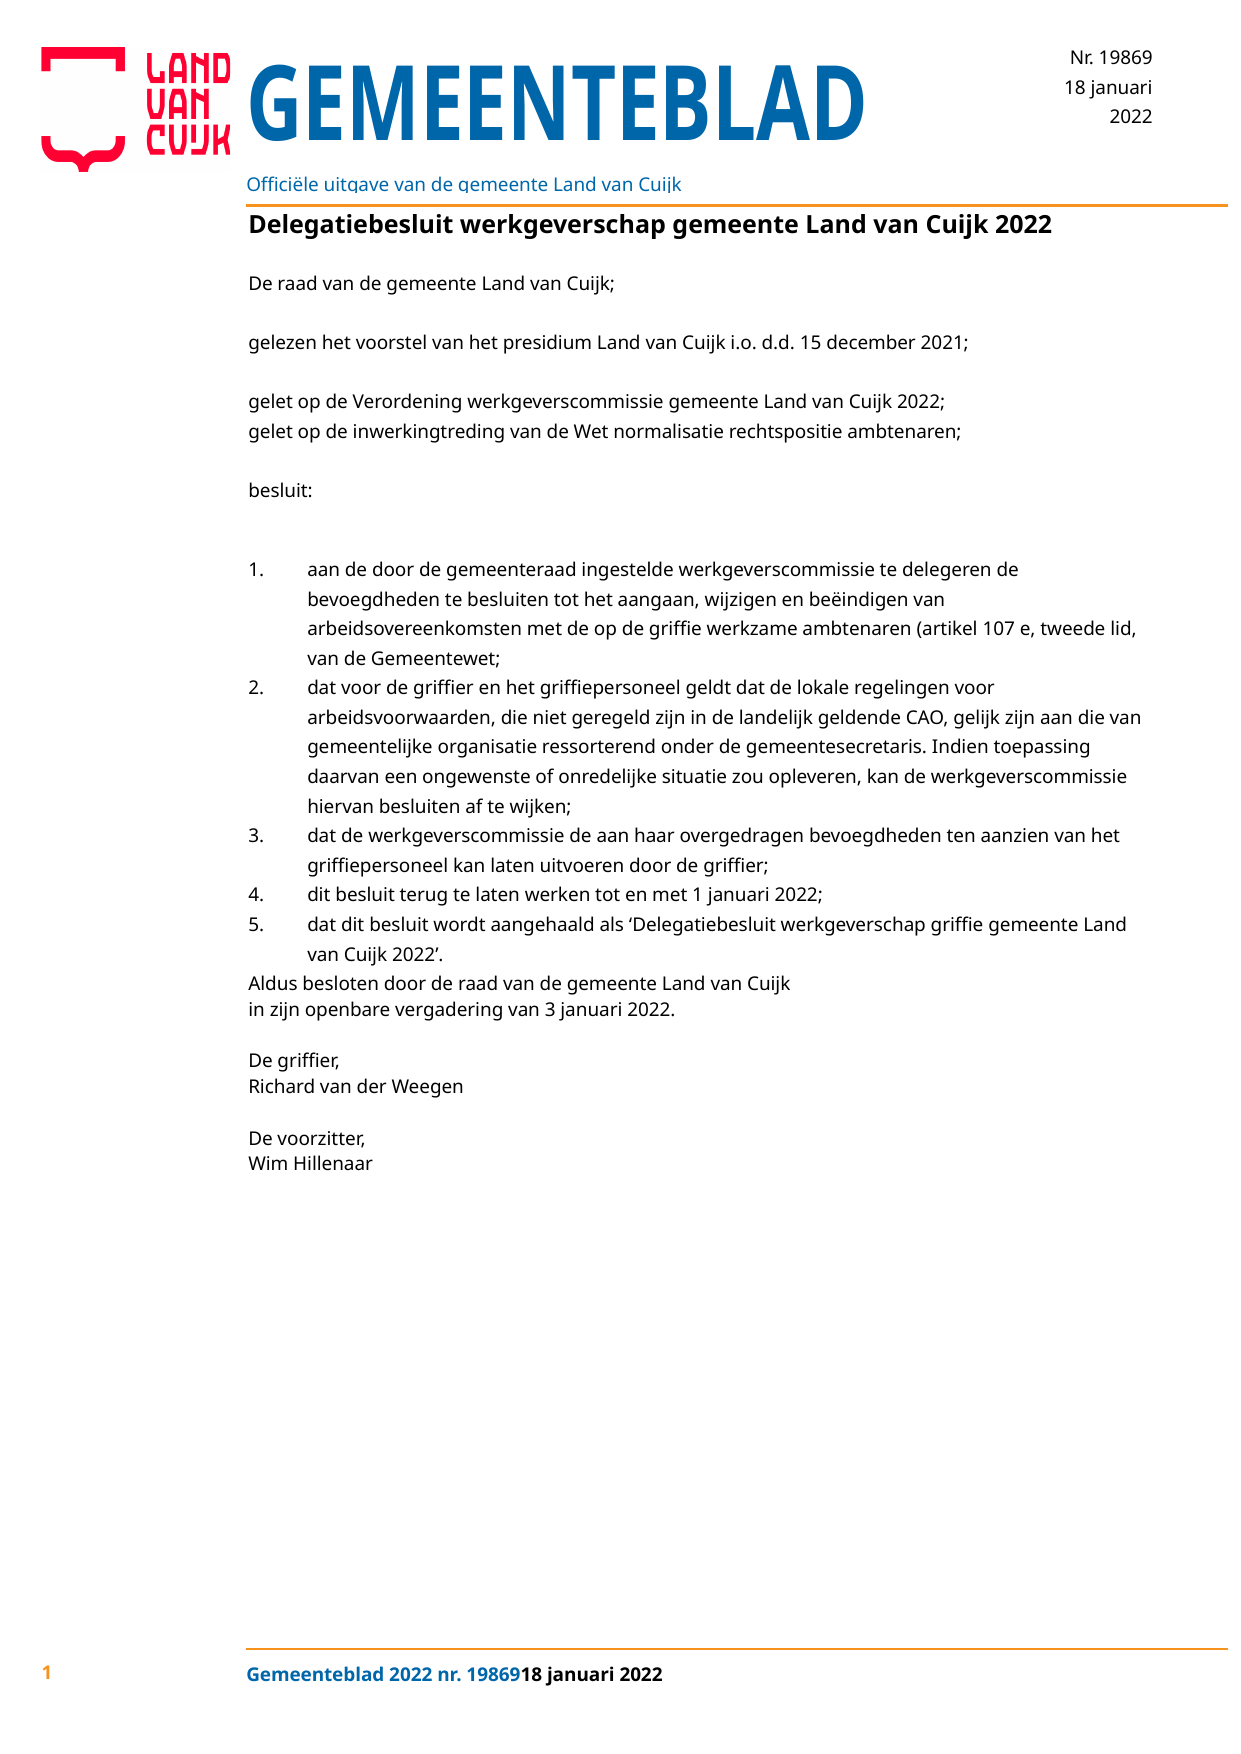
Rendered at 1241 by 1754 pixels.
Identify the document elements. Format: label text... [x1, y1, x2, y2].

text De griffier, [248, 1048, 1152, 1073]
text De raad van de gemeente Land van Cuijk; [248, 270, 1152, 296]
text Richard van der Weegen [248, 1073, 1152, 1099]
text De voorzitter, [248, 1125, 1152, 1151]
list dat dit besluit wordt aangehaald als ‘Delegatiebesluit werkgeverschap griffie gemeente Land van Cuijk 2022’. [248, 911, 1152, 967]
text gelezen het voorstel van het presidium Land van Cuijk i.o. d.d. 15 december 2021; [248, 329, 1152, 355]
text Aldus besloten door de raad van de gemeente Land van Cuijk [248, 970, 1152, 996]
text gelet op de Verordening werkgeverscommissie gemeente Land van Cuijk 2022; [248, 389, 1152, 414]
text Delegatiebesluit werkgeverschap gemeente Land van Cuijk 2022 [248, 207, 1152, 241]
list dat voor de griffier en het griffiepersoneel geldt dat de lokale regelingen voor arbeidsvoorwaarden, die niet geregeld zijn in de landelijk geldende CAO, gelijk zijn aan die van gemeentelijke organisatie ressorterend onder de gemeentesecretaris. Indien toepassing daarvan een ongewenste of onredelijke situatie zou opleveren, kan de werkgeverscommissie hiervan besluiten af te wijken; [248, 674, 1152, 819]
text Wim Hillenaar [248, 1151, 1152, 1176]
list aan de door de gemeenteraad ingestelde werkgeverscommissie te delegeren de bevoegdheden te besluiten tot het aangaan, wijzigen en beëindigen van arbeidsovereenkomsten met de op de griffie werkzame ambtenaren (artikel 107 e, tweede lid, van de Gemeentewet; [248, 556, 1152, 671]
list dat de werkgeverscommissie de aan haar overgedragen bevoegdheden ten aanzien van het griffiepersoneel kan laten uitvoeren door de griffier; [248, 822, 1152, 878]
picture [41, 47, 231, 172]
text in zijn openbare vergadering van 3 januari 2022. [248, 996, 1152, 1022]
list dit besluit terug te laten werken tot en met 1 januari 2022; [248, 882, 1152, 907]
text besluit: [248, 477, 1152, 503]
text gelet op de inwerkingtreding van de Wet normalisatie rechtspositie ambtenaren; [248, 418, 1152, 444]
